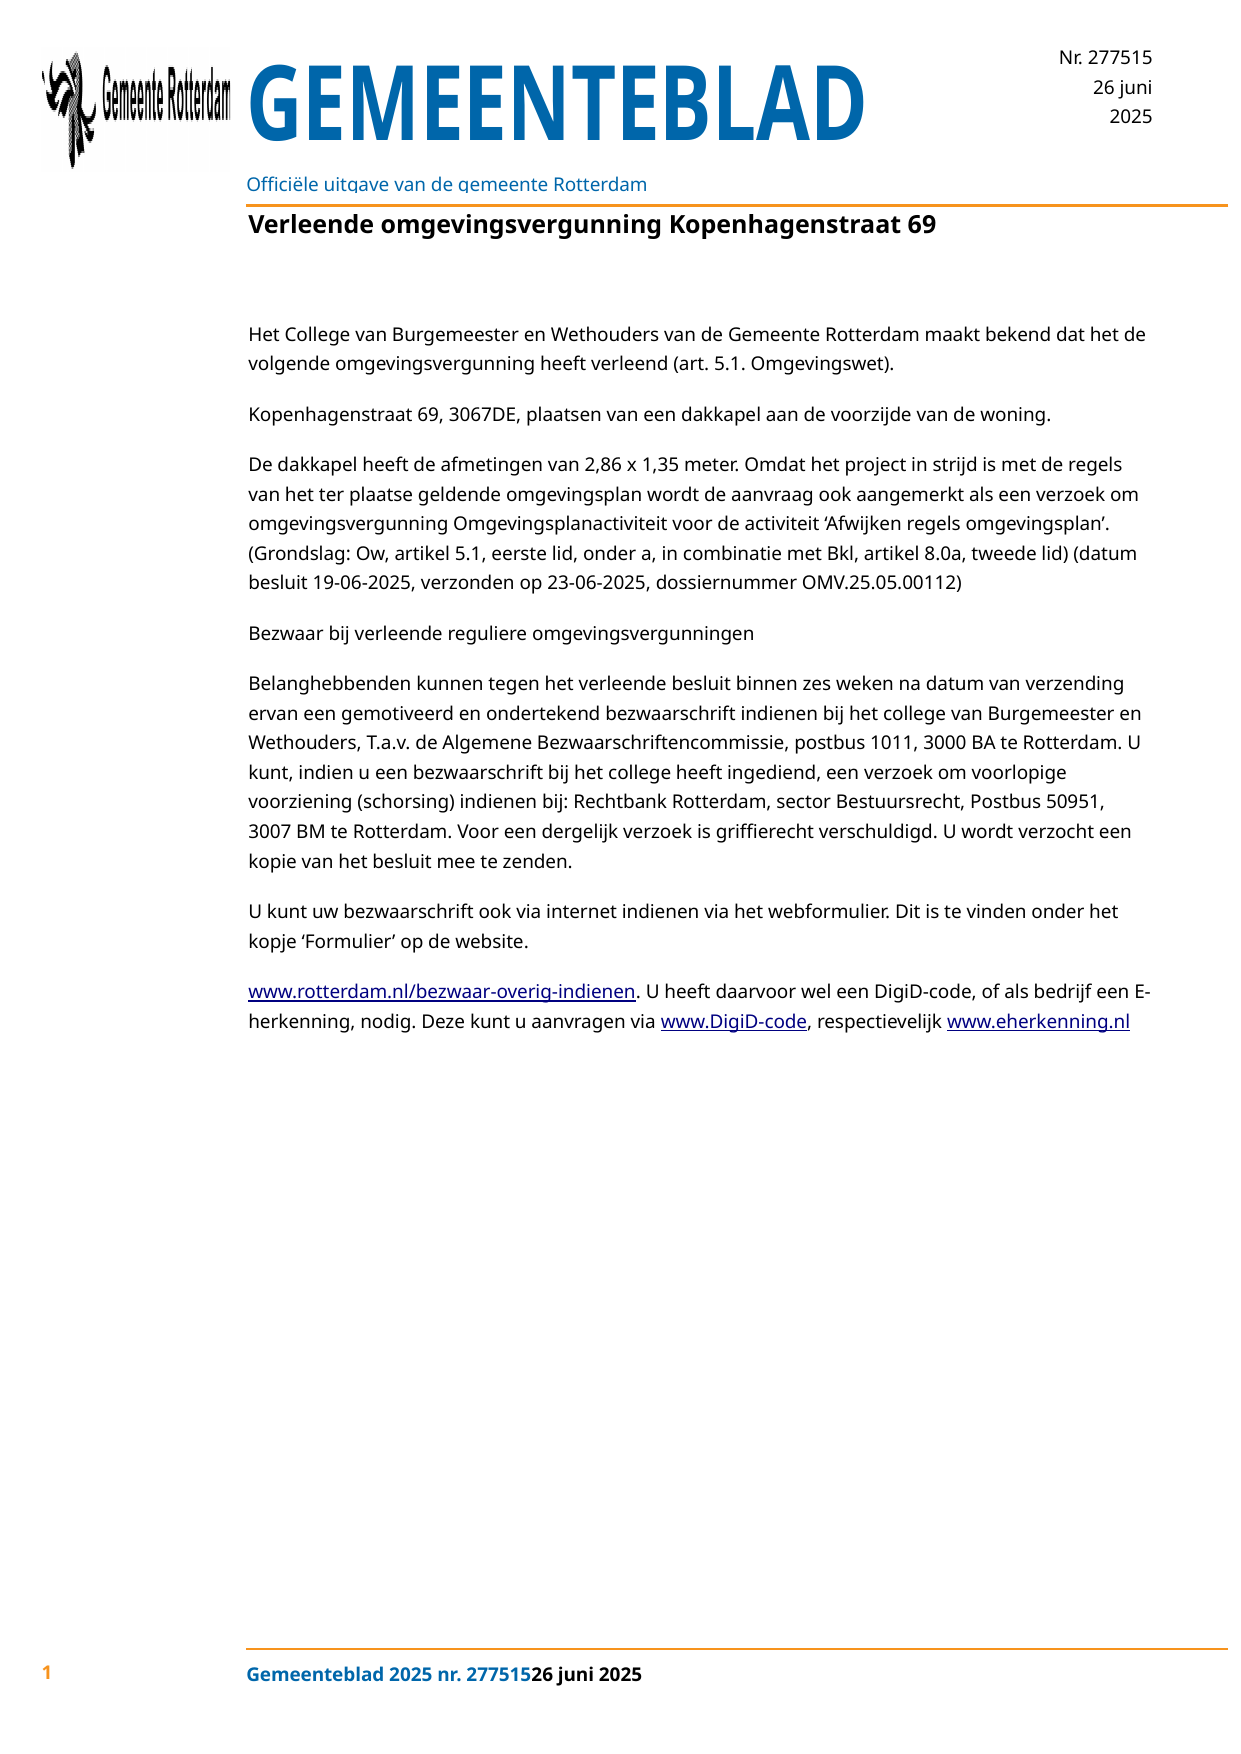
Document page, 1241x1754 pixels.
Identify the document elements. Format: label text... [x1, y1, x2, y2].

text Verleende omgevingsvergunning Kopenhagenstraat 69 [248, 207, 1152, 241]
text Belanghebbenden kunnen tegen het verleende besluit binnen zes weken na datum van verzending ervan een gemotiveerd en ondertekend bezwaarschrift indienen bij het college van Burgemeester en Wethouders, T.a.v. de Algemene Bezwaarschriftencommissie, postbus 1011, 3000 BA te Rotterdam. U kunt, indien u een bezwaarschrift bij het college heeft ingediend, een verzoek om voorlopige voorziening (schorsing) indienen bij: Rechtbank Rotterdam, sector Bestuursrecht, Postbus 50951, 3007 BM te Rotterdam. Voor een dergelijk verzoek is griffierecht verschuldigd. U wordt verzocht een kopie van het besluit mee te zenden. [248, 670, 1152, 873]
text Bezwaar bij verleende reguliere omgevingsvergunningen [248, 620, 1152, 646]
text www.rotterdam.nl/bezwaar-overig-indienen. U heeft daarvoor wel een DigiD-code, of als bedrijf een E-herkenning, nodig. Deze kunt u aanvragen via www.DigiD-code, respectievelijk www.eherkenning.nl [248, 978, 1152, 1033]
text De dakkapel heeft de afmetingen van 2,86 x 1,35 meter. Omdat het project in strijd is met de regels van het ter plaatse geldende omgevingsplan wordt de aanvraag ook aangemerkt als een verzoek om omgevingsvergunning Omgevingsplanactiviteit voor de activiteit ‘Afwijken regels omgevingsplan’. (Grondslag: Ow, artikel 5.1, eerste lid, onder a, in combinatie met Bkl, artikel 8.0a, tweede lid) (datum besluit 19-06-2025, verzonden op 23-06-2025, dossiernummer OMV.25.05.00112) [248, 451, 1152, 595]
text Kopenhagenstraat 69, 3067DE, plaatsen van een dakkapel aan de voorzijde van de woning. [248, 401, 1152, 426]
text U kunt uw bezwaarschrift ook via internet indienen via het webformulier. Dit is te vinden onder het kopje ‘Formulier’ op de website. [248, 898, 1152, 953]
picture [41, 47, 231, 172]
text Het College van Burgemeester en Wethouders van de Gemeente Rotterdam maakt bekend dat het de volgende omgevingsvergunning heeft verleend (art. 5.1. Omgevingswet). [248, 321, 1152, 376]
